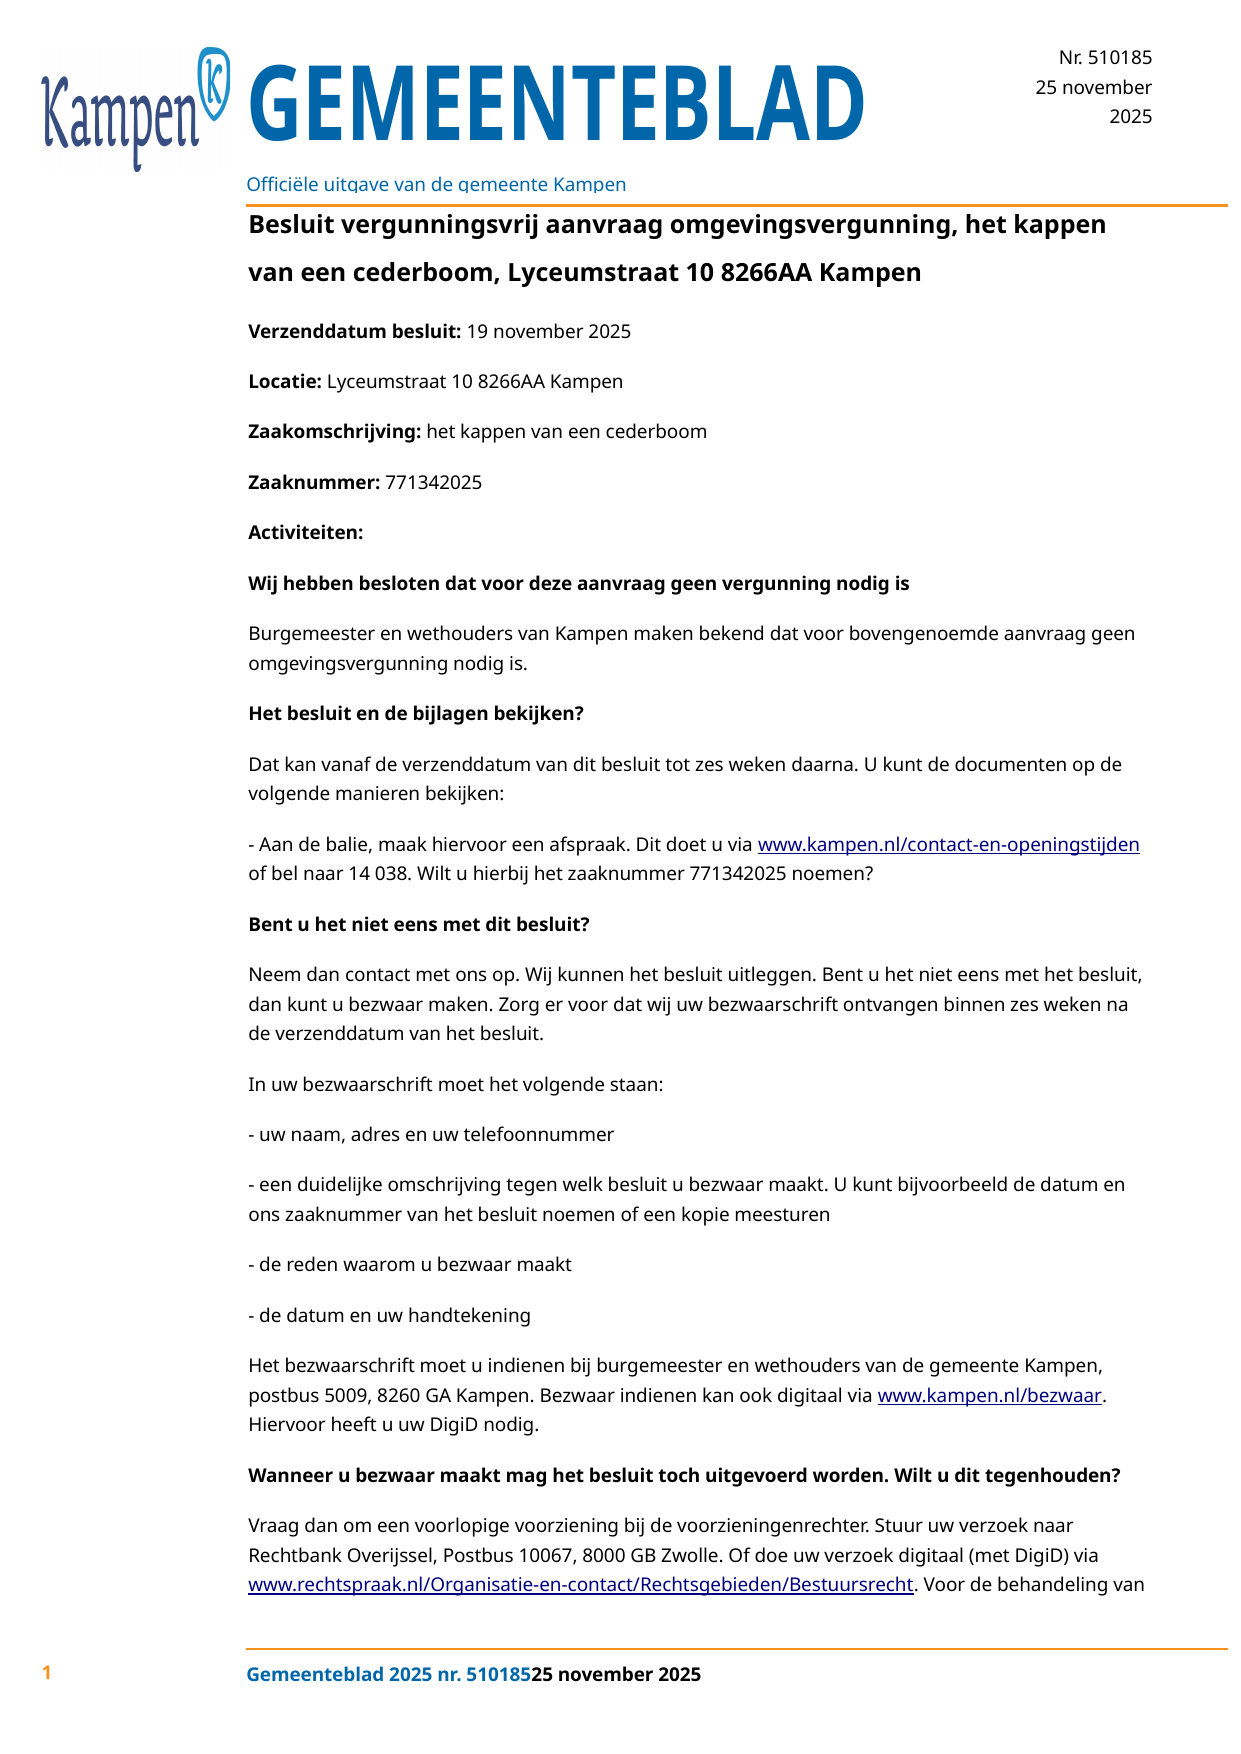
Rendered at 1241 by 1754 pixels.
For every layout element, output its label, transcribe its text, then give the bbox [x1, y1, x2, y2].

text Zaaknummer: 771342025 [248, 469, 1152, 495]
text Besluit vergunningsvrij aanvraag omgevingsvergunning, het kappen van een cederboom, Lyceumstraat 10 8266AA Kampen [248, 207, 1152, 288]
text - de reden waarom u bezwaar maakt [248, 1252, 1152, 1277]
text - een duidelijke omschrijving tegen welk besluit u bezwaar maakt. U kunt bijvoorbeeld de datum en ons zaaknummer van het besluit noemen of een kopie meesturen [248, 1172, 1152, 1227]
text Verzenddatum besluit: 19 november 2025 [248, 318, 1152, 344]
text - de datum en uw handtekening [248, 1302, 1152, 1328]
text In uw bezwaarschrift moet het volgende staan: [248, 1071, 1152, 1097]
text Wij hebben besloten dat voor deze aanvraag geen vergunning nodig is [248, 570, 1152, 596]
text Zaakomschrijving: het kappen van een cederboom [248, 419, 1152, 444]
text Activiteiten: [248, 519, 1152, 545]
text Neem dan contact met ons op. Wij kunnen het besluit uitleggen. Bent u het niet eens met het besluit, dan kunt u bezwaar maken. Zorg er voor dat wij uw bezwaarschrift ontvangen binnen zes weken na de verzenddatum van het besluit. [248, 961, 1152, 1046]
text - Aan de balie, maak hiervoor een afspraak. Dit doet u via www.kampen.nl/contact-en-openingstijden of bel naar 14 038. Wilt u hierbij het zaaknummer 771342025 noemen? [248, 831, 1152, 886]
text Burgemeester en wethouders van Kampen maken bekend dat voor bovengenoemde aanvraag geen omgevingsvergunning nodig is. [248, 620, 1152, 676]
text Het bezwaarschrift moet u indienen bij burgemeester en wethouders van de gemeente Kampen, postbus 5009, 8260 GA Kampen. Bezwaar indienen kan ook digitaal via www.kampen.nl/bezwaar. Hiervoor heeft u uw DigiD nodig. [248, 1352, 1152, 1437]
text Locatie: Lyceumstraat 10 8266AA Kampen [248, 368, 1152, 394]
text Vraag dan om een voorlopige voorziening bij de voorzieningenrechter. Stuur uw verzoek naar Rechtbank Overijssel, Postbus 10067, 8000 GB Zwolle. Of doe uw verzoek digitaal (met DigiD) via www.rechtspraak.nl/Organisatie-en-contact/Rechtsgebieden/Bestuursrecht. Voor de behandeling van [248, 1512, 1152, 1597]
text - uw naam, adres en uw telefoonnummer [248, 1121, 1152, 1147]
picture [41, 47, 231, 172]
text Het besluit en de bijlagen bekijken? [248, 700, 1152, 726]
text Bent u het niet eens met dit besluit? [248, 911, 1152, 937]
text Wanneer u bezwaar maakt mag het besluit toch uitgevoerd worden. Wilt u dit tegenhouden? [248, 1462, 1152, 1488]
text Dat kan vanaf de verzenddatum van dit besluit tot zes weken daarna. U kunt de documenten op de volgende manieren bekijken: [248, 751, 1152, 806]
